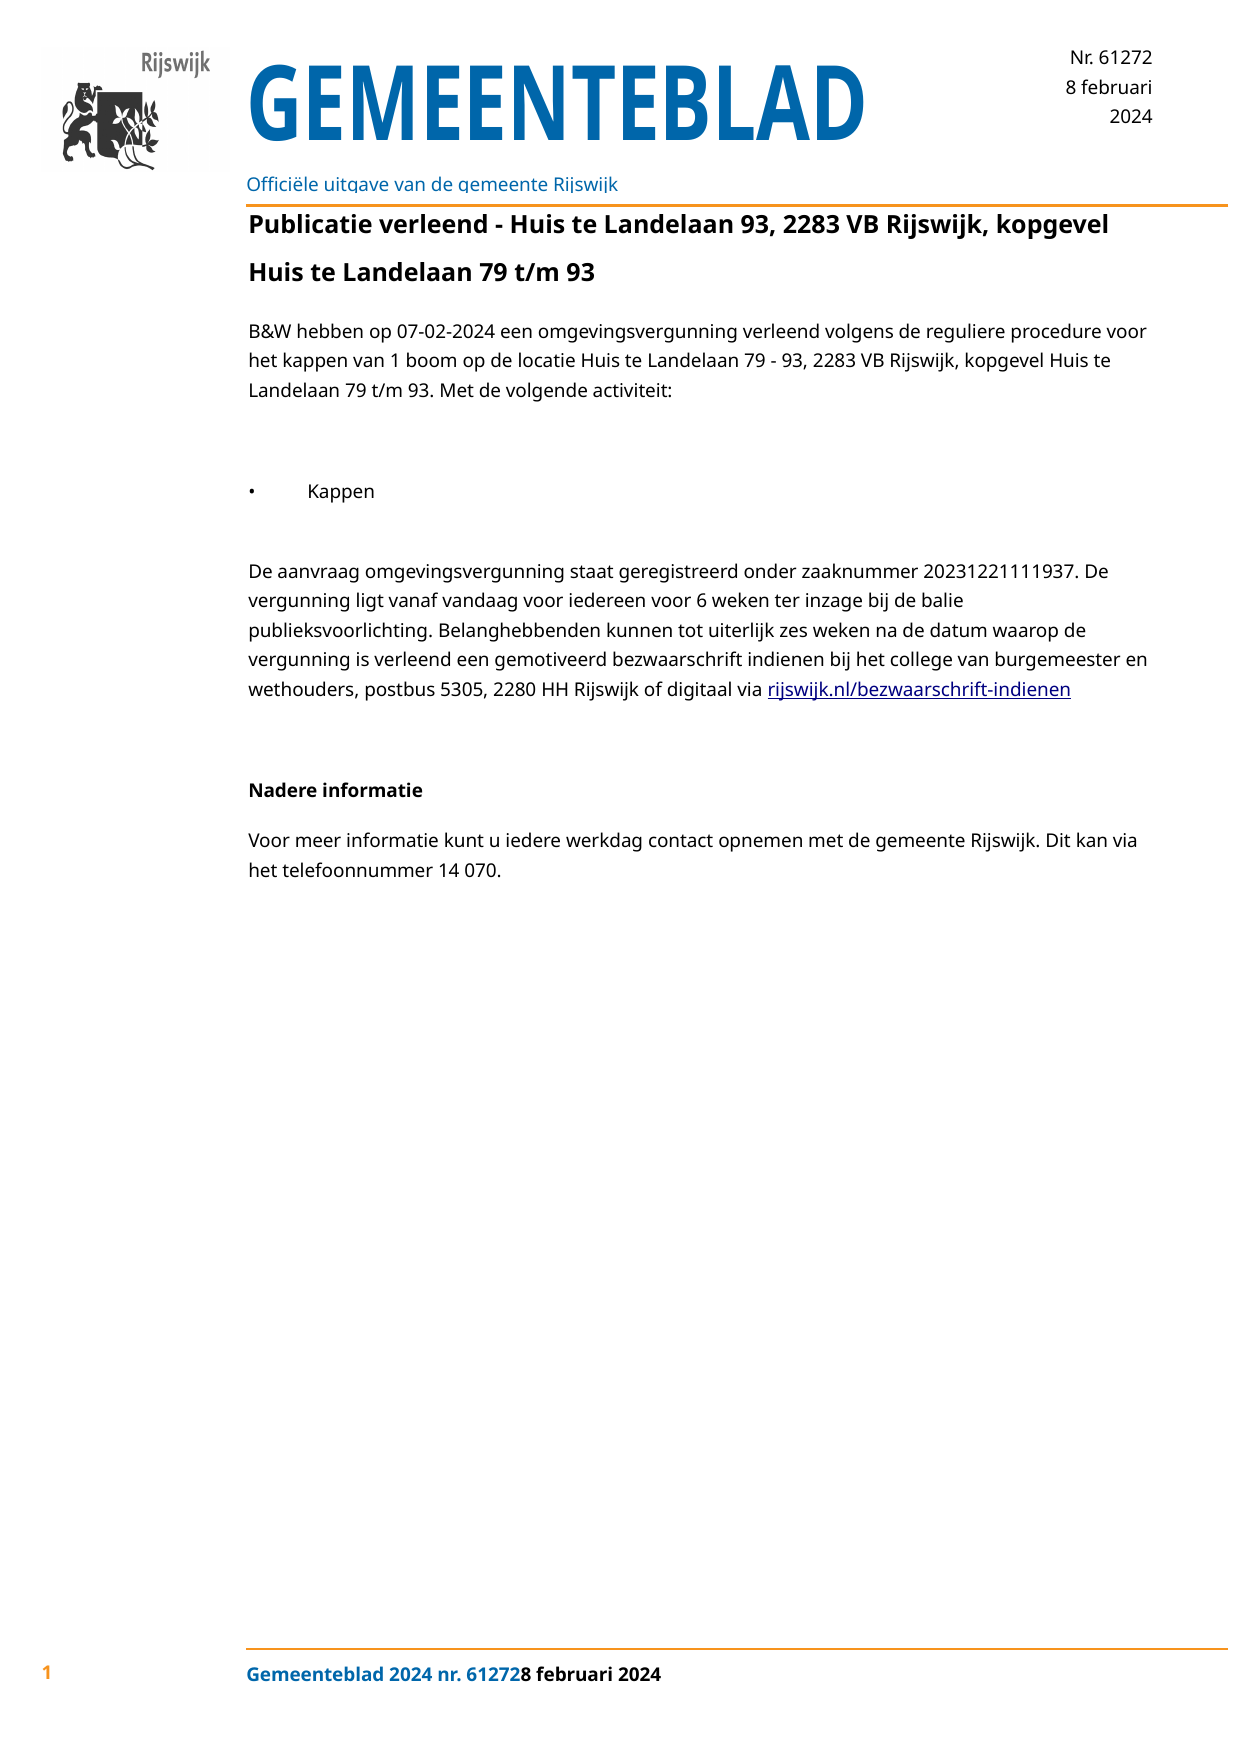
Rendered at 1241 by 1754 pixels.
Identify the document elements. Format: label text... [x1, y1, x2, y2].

text Nadere informatie [248, 777, 1152, 803]
text De aanvraag omgevingsvergunning staat geregistreerd onder zaaknummer 20231221111937. De vergunning ligt vanaf vandaag voor iedereen voor 6 weken ter inzage bij de balie publieksvoorlichting. Belanghebbenden kunnen tot uiterlijk zes weken na de datum waarop de vergunning is verleend een gemotiveerd bezwaarschrift indienen bij het college van burgemeester en wethouders, postbus 5305, 2280 HH Rijswijk of digitaal via rijswijk.nl/bezwaarschrift-indienen [248, 558, 1152, 702]
list Kappen [248, 478, 1152, 504]
picture [41, 47, 231, 172]
text Voor meer informatie kunt u iedere werkdag contact opnemen met de gemeente Rijswijk. Dit kan via het telefoonnummer 14 070. [248, 827, 1152, 883]
text Publicatie verleend - Huis te Landelaan 93, 2283 VB Rijswijk, kopgevel Huis te Landelaan 79 t/m 93 [248, 207, 1152, 288]
text B&W hebben op 07-02-2024 een omgevingsvergunning verleend volgens de reguliere procedure voor het kappen van 1 boom op de locatie Huis te Landelaan 79 - 93, 2283 VB Rijswijk, kopgevel Huis te Landelaan 79 t/m 93. Met de volgende activiteit: [248, 318, 1152, 403]
